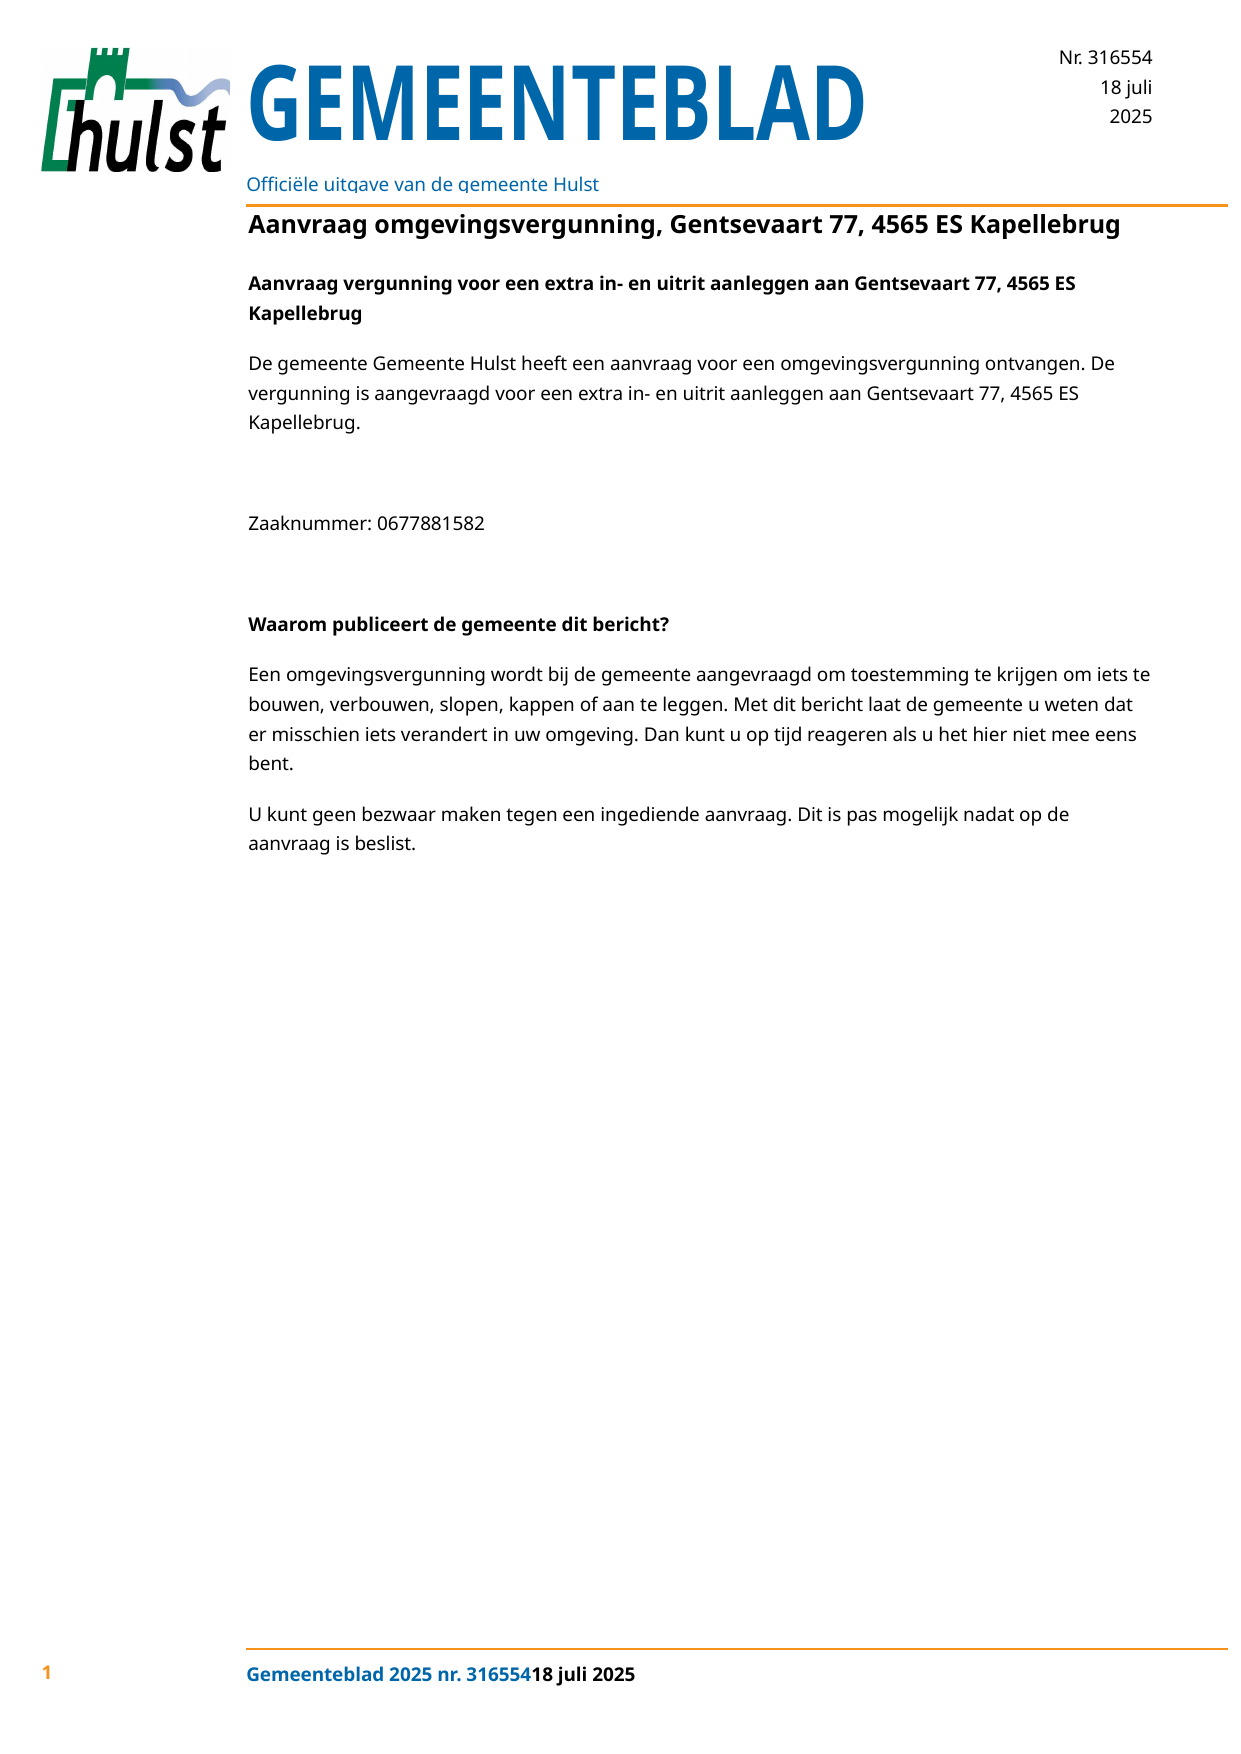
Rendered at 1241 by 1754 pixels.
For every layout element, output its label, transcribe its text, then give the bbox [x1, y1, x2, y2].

text De gemeente Gemeente Hulst heeft een aanvraag voor een omgevingsvergunning ontvangen. De vergunning is aangevraagd voor een extra in- en uitrit aanleggen aan Gentsevaart 77, 4565 ES Kapellebrug. [248, 350, 1152, 435]
text Zaaknummer: 0677881582 [248, 510, 1152, 536]
text Een omgevingsvergunning wordt bij de gemeente aangevraagd om toestemming te krijgen om iets te bouwen, verbouwen, slopen, kappen of aan te leggen. Met dit bericht laat de gemeente u weten dat er misschien iets verandert in uw omgeving. Dan kunt u op tijd reageren als u het hier niet mee eens bent. [248, 662, 1152, 776]
picture [41, 47, 231, 172]
text Waarom publiceert de gemeente dit bericht? [248, 611, 1152, 637]
text Aanvraag vergunning voor een extra in- en uitrit aanleggen aan Gentsevaart 77, 4565 ES Kapellebrug [248, 270, 1152, 326]
text U kunt geen bezwaar maken tegen een ingediende aanvraag. Dit is pas mogelijk nadat op de aanvraag is beslist. [248, 801, 1152, 856]
text Aanvraag omgevingsvergunning, Gentsevaart 77, 4565 ES Kapellebrug [248, 207, 1152, 241]
